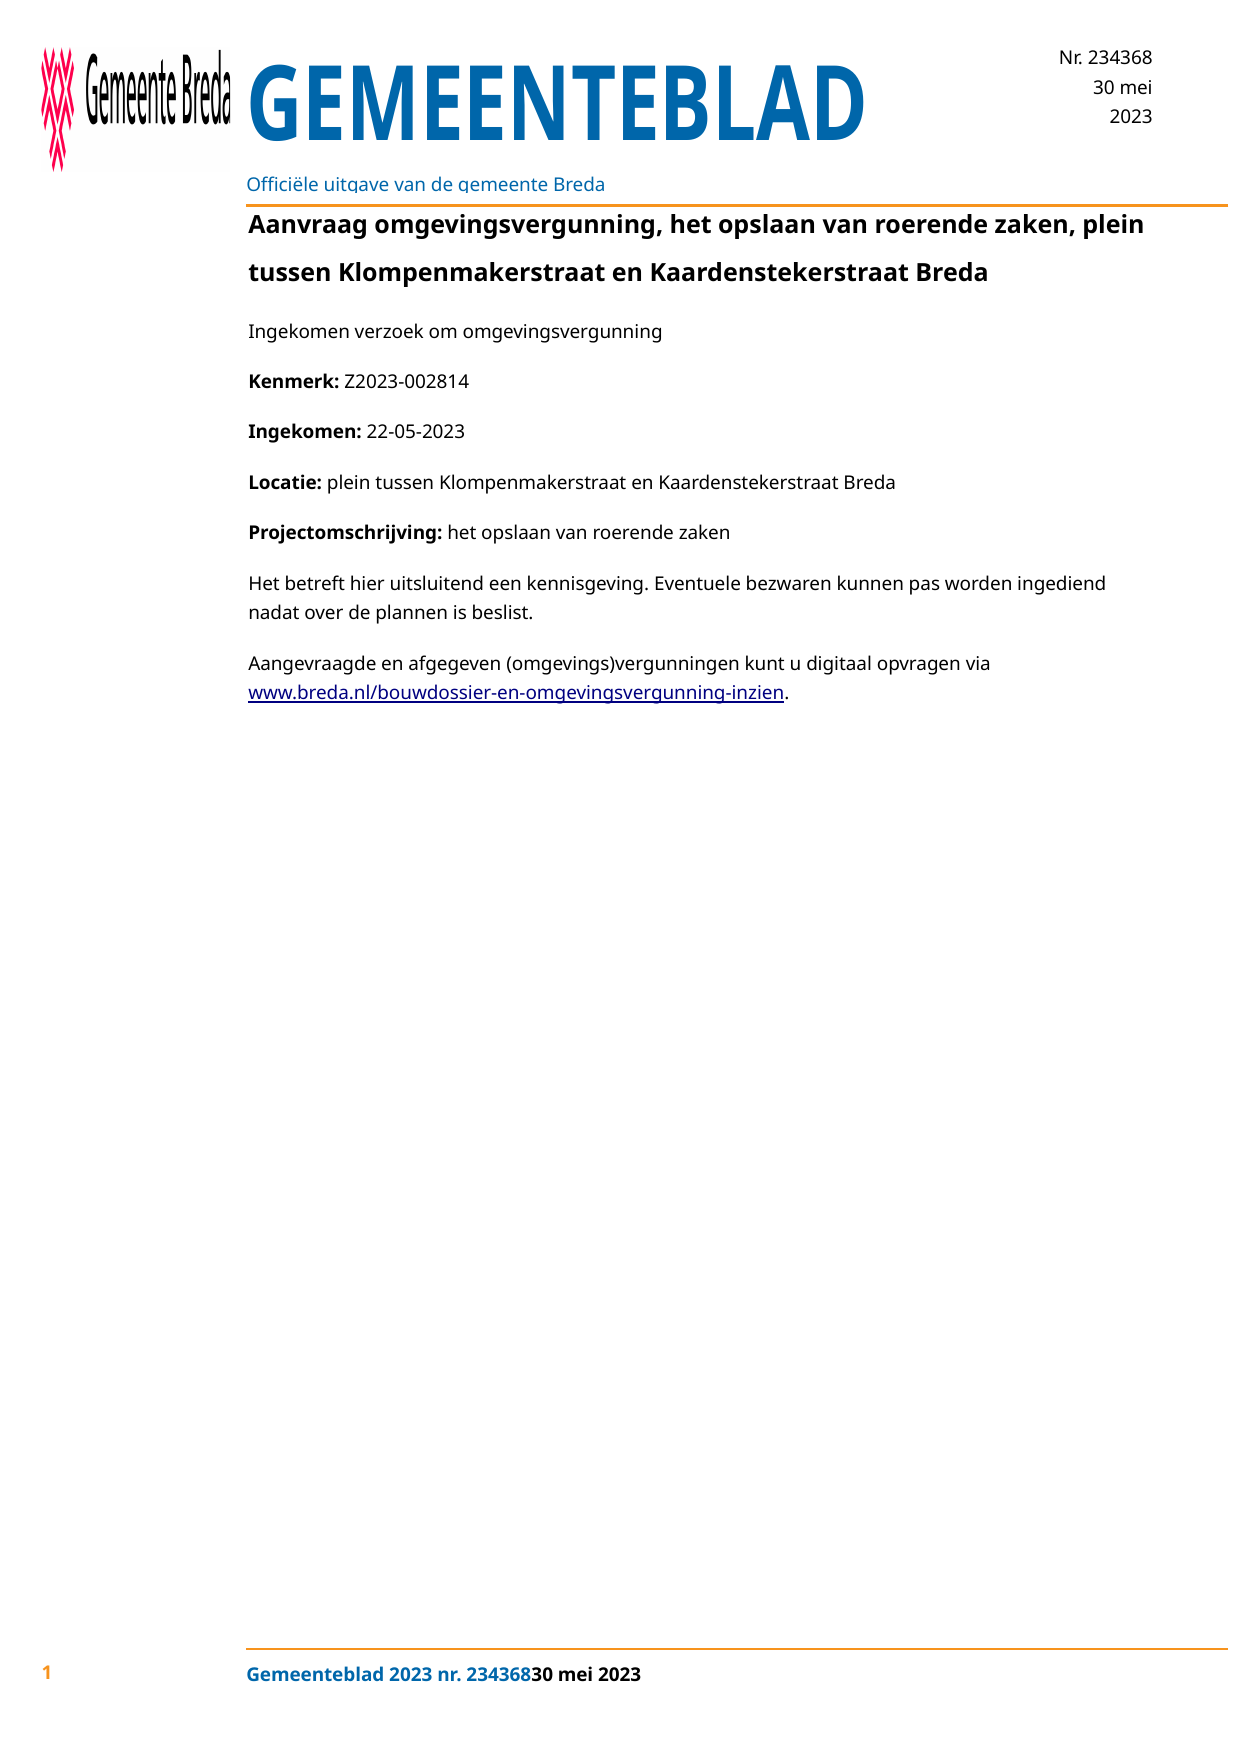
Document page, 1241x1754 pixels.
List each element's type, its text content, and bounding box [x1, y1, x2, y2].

text Aanvraag omgevingsvergunning, het opslaan van roerende zaken, plein tussen Klompenmakerstraat en Kaardenstekerstraat Breda [248, 207, 1152, 288]
text Het betreft hier uitsluitend een kennisgeving. Eventuele bezwaren kunnen pas worden ingediend nadat over de plannen is beslist. [248, 570, 1152, 625]
text Projectomschrijving: het opslaan van roerende zaken [248, 519, 1152, 545]
picture [41, 47, 231, 172]
text Kenmerk: Z2023-002814 [248, 368, 1152, 394]
text Ingekomen: 22-05-2023 [248, 419, 1152, 444]
text Ingekomen verzoek om omgevingsvergunning [248, 318, 1152, 344]
text Aangevraagde en afgegeven (omgevings)vergunningen kunt u digitaal opvragen via www.breda.nl/bouwdossier-en-omgevingsvergunning-inzien. [248, 650, 1152, 705]
text Locatie: plein tussen Klompenmakerstraat en Kaardenstekerstraat Breda [248, 469, 1152, 495]
